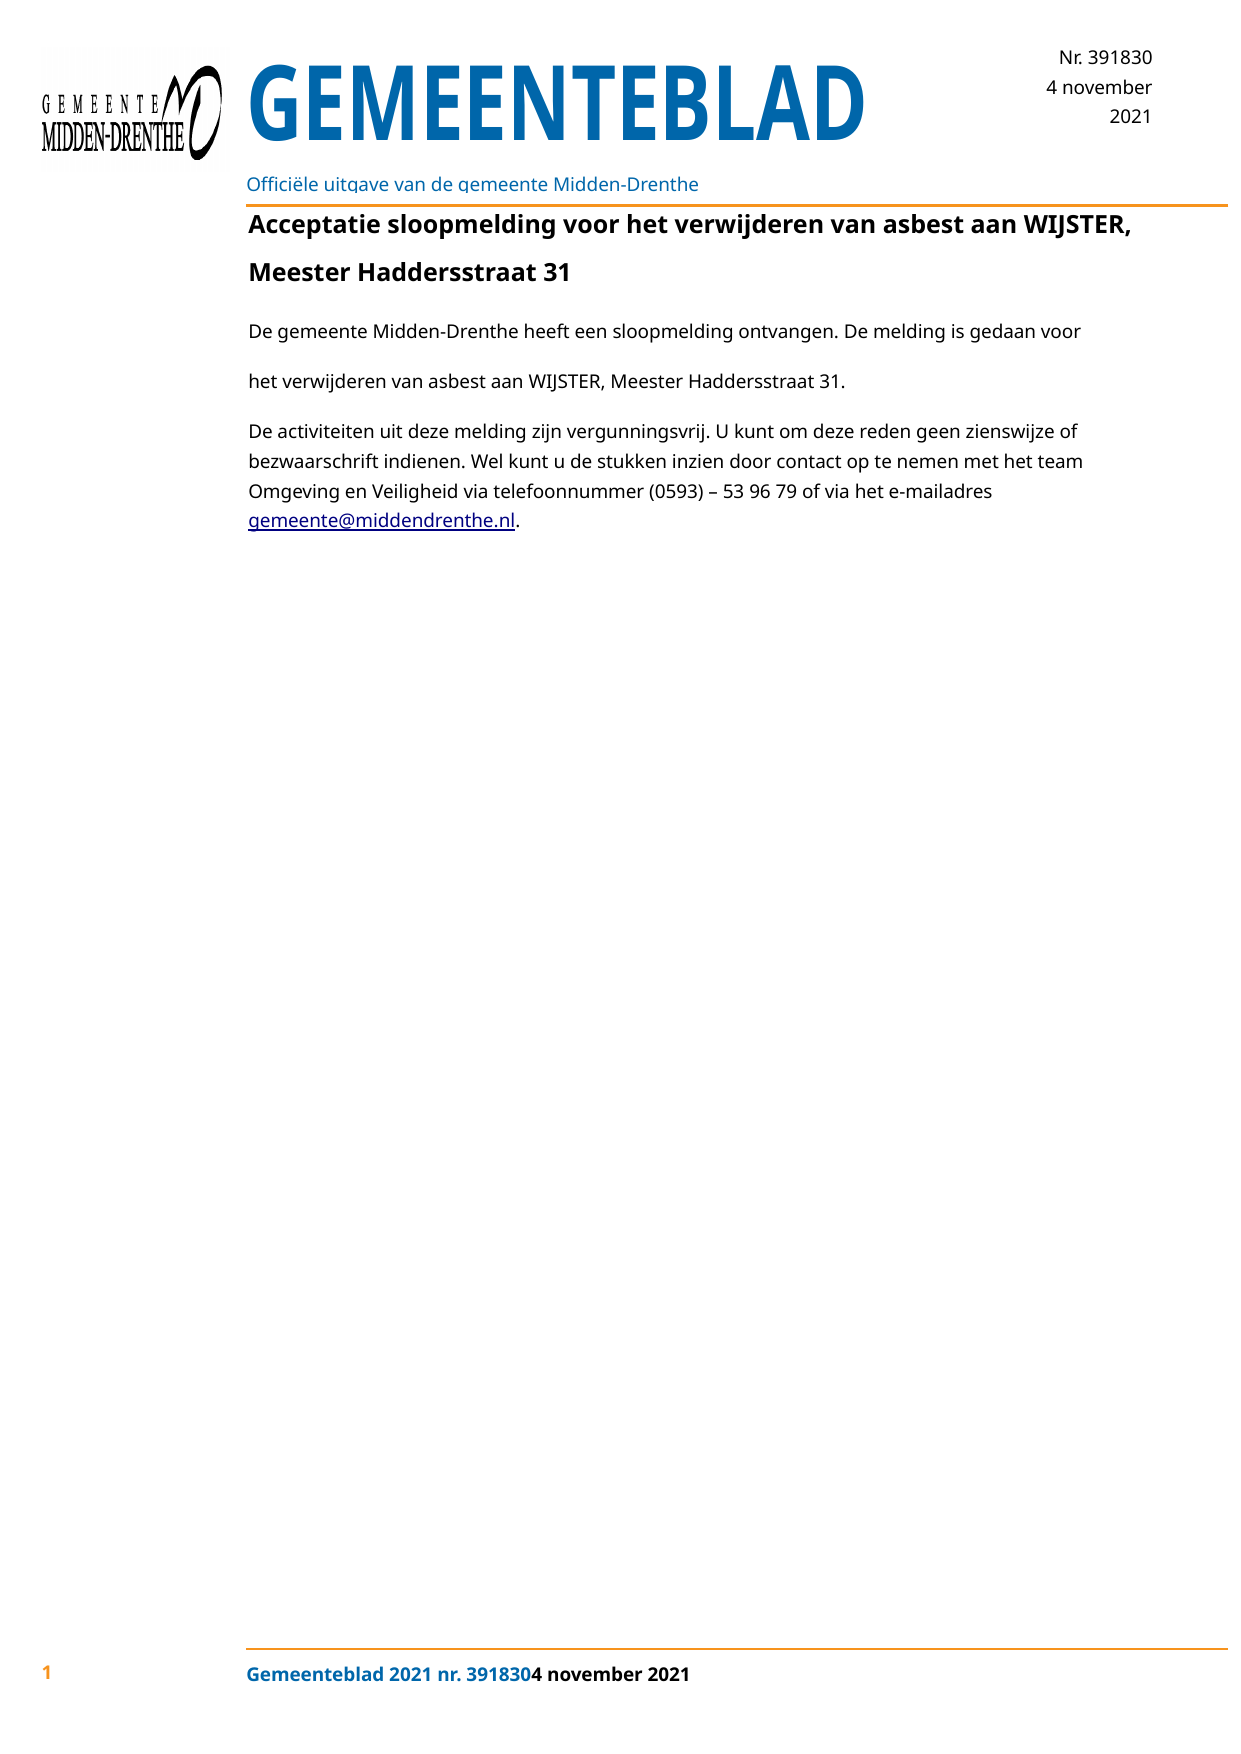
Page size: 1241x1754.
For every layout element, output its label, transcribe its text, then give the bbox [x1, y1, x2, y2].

text De activiteiten uit deze melding zijn vergunningsvrij. U kunt om deze reden geen zienswijze of bezwaarschrift indienen. Wel kunt u de stukken inzien door contact op te nemen met het team Omgeving en Veiligheid via telefoonnummer (0593) – 53 96 79 of via het e-mailadres gemeente@middendrenthe.nl. [248, 419, 1152, 533]
text het verwijderen van asbest aan WIJSTER, Meester Haddersstraat 31. [248, 368, 1152, 394]
text De gemeente Midden-Drenthe heeft een sloopmelding ontvangen. De melding is gedaan voor [248, 318, 1152, 344]
text Acceptatie sloopmelding voor het verwijderen van asbest aan WIJSTER, Meester Haddersstraat 31 [248, 207, 1152, 288]
picture [41, 47, 231, 172]
